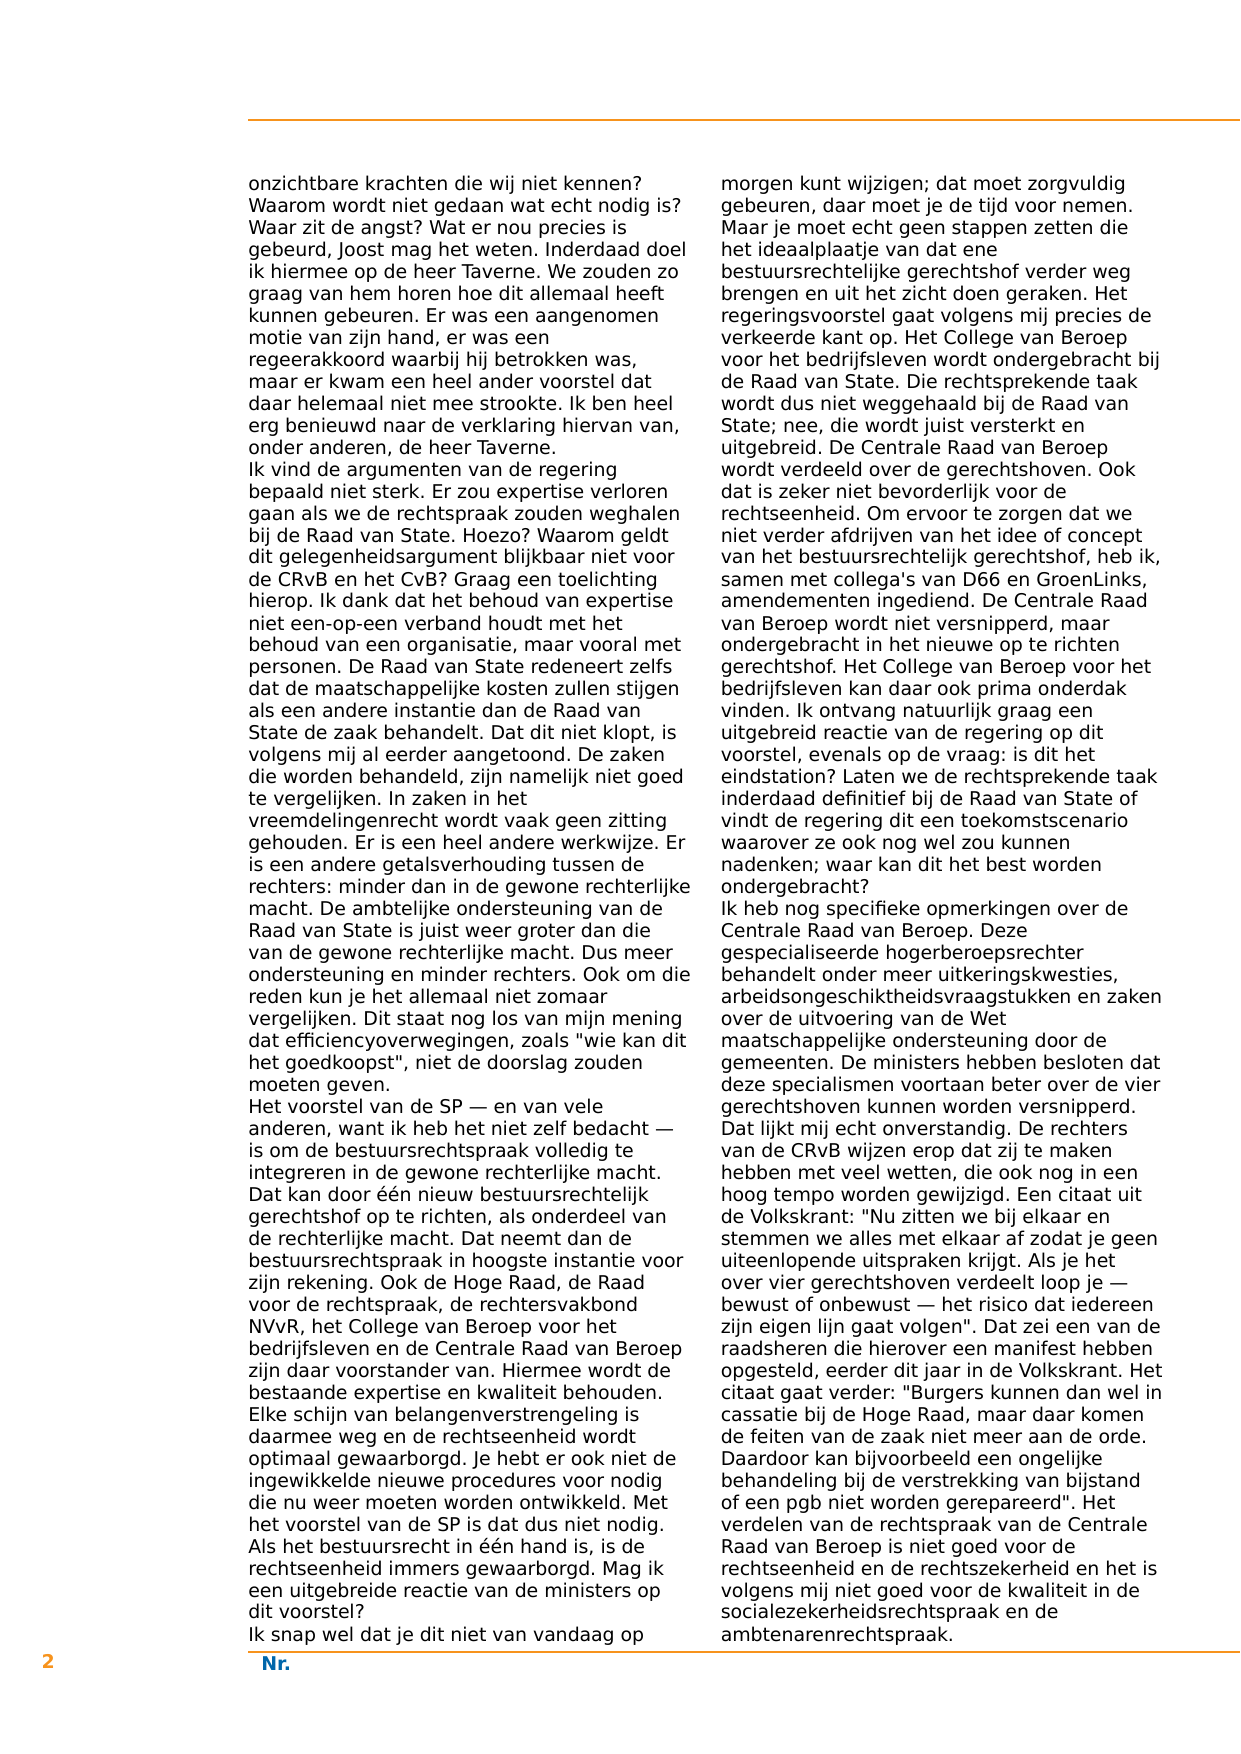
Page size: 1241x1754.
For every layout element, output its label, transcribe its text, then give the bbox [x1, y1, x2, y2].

text morgen kunt wijzigen; dat moet zorgvuldig gebeuren, daar moet je de tijd voor nemen. Maar je moet echt geen stappen zetten die het ideaalplaatje van dat ene bestuursrechtelijke gerechtshof verder weg brengen en uit het zicht doen geraken. Het regeringsvoorstel gaat volgens mij precies de verkeerde kant op. Het College van Beroep voor het bedrijfsleven wordt ondergebracht bij de Raad van State. Die rechtsprekende taak wordt dus niet weggehaald bij de Raad van State; nee, die wordt juist versterkt en uitgebreid. De Centrale Raad van Beroep wordt verdeeld over de gerechtshoven. Ook dat is zeker niet bevorderlijk voor de rechtseenheid. Om ervoor te zorgen dat we niet verder afdrijven van het idee of concept van het bestuursrechtelijk gerechtshof, heb ik, samen met collega's van D66 en GroenLinks, amendementen ingediend. De Centrale Raad van Beroep wordt niet versnipperd, maar ondergebracht in het nieuwe op te richten gerechtshof. Het College van Beroep voor het bedrijfsleven kan daar ook prima onderdak vinden. Ik ontvang natuurlijk graag een uitgebreid reactie van de regering op dit voorstel, evenals op de vraag: is dit het eindstation? Laten we de rechtsprekende taak inderdaad definitief bij de Raad van State of vindt de regering dit een toekomstscenario waarover ze ook nog wel zou kunnen nadenken; waar kan dit het best worden ondergebracht? [721, 173, 1163, 898]
text Het voorstel van de SP — en van vele anderen, want ik heb het niet zelf bedacht — is om de bestuursrechtspraak volledig te integreren in de gewone rechterlijke macht. Dat kan door één nieuw bestuursrechtelijk gerechtshof op te richten, als onderdeel van de rechterlijke macht. Dat neemt dan de bestuursrechtspraak in hoogste instantie voor zijn rekening. Ook de Hoge Raad, de Raad voor de rechtspraak, de rechtersvakbond NVvR, het College van Beroep voor het bedrijfsleven en de Centrale Raad van Beroep zijn daar voorstander van. Hiermee wordt de bestaande expertise en kwaliteit behouden. Elke schijn van belangenverstrengeling is daarmee weg en de rechtseenheid wordt optimaal gewaarborgd. Je hebt er ook niet de ingewikkelde nieuwe procedures voor nodig die nu weer moeten worden ontwikkeld. Met het voorstel van de SP is dat dus niet nodig. Als het bestuursrecht in één hand is, is de rechtseenheid immers gewaarborgd. Mag ik een uitgebreide reactie van de ministers op dit voorstel? [248, 1096, 691, 1623]
text Ik heb nog specifieke opmerkingen over de Centrale Raad van Beroep. Deze gespecialiseerde hogerberoepsrechter behandelt onder meer uitkeringskwesties, arbeidsongeschiktheidsvraagstukken en zaken over de uitvoering van de Wet maatschappelijke ondersteuning door de gemeenten. De ministers hebben besloten dat deze specialismen voortaan beter over de vier gerechtshoven kunnen worden versnipperd. Dat lijkt mij echt onverstandig. De rechters van de CRvB wijzen erop dat zij te maken hebben met veel wetten, die ook nog in een hoog tempo worden gewijzigd. Een citaat uit de Volkskrant: "Nu zitten we bij elkaar en stemmen we alles met elkaar af zodat je geen uiteenlopende uitspraken krijgt. Als je het over vier gerechtshoven verdeelt loop je — bewust of onbewust — het risico dat iedereen zijn eigen lijn gaat volgen". Dat zei een van de raadsheren die hierover een manifest hebben opgesteld, eerder dit jaar in de Volkskrant. Het citaat gaat verder: "Burgers kunnen dan wel in cassatie bij de Hoge Raad, maar daar komen de feiten van de zaak niet meer aan de orde. Daardoor kan bijvoorbeeld een ongelijke behandeling bij de verstrekking van bijstand of een pgb niet worden gerepareerd". Het verdelen van de rechtspraak van de Centrale Raad van Beroep is niet goed voor de rechtseenheid en de rechtszekerheid en het is volgens mij niet goed voor de kwaliteit in de socialezekerheidsrechtspraak en de ambtenarenrechtspraak. [721, 898, 1163, 1645]
text onzichtbare krachten die wij niet kennen? Waarom wordt niet gedaan wat echt nodig is? Waar zit de angst? Wat er nou precies is gebeurd, Joost mag het weten. Inderdaad doel ik hiermee op de heer Taverne. We zouden zo graag van hem horen hoe dit allemaal heeft kunnen gebeuren. Er was een aangenomen motie van zijn hand, er was een regeerakkoord waarbij hij betrokken was, maar er kwam een heel ander voorstel dat daar helemaal niet mee strookte. Ik ben heel erg benieuwd naar de verklaring hiervan van, onder anderen, de heer Taverne. [248, 173, 691, 458]
text Ik snap wel dat je dit niet van vandaag op [248, 1623, 691, 1645]
text Ik vind de argumenten van de regering bepaald niet sterk. Er zou expertise verloren gaan als we de rechtspraak zouden weghalen bij de Raad van State. Hoezo? Waarom geldt dit gelegenheidsargument blijkbaar niet voor de CRvB en het CvB? Graag een toelichting hierop. Ik dank dat het behoud van expertise niet een-op-een verband houdt met het behoud van een organisatie, maar vooral met personen. De Raad van State redeneert zelfs dat de maatschappelijke kosten zullen stijgen als een andere instantie dan de Raad van State de zaak behandelt. Dat dit niet klopt, is volgens mij al eerder aangetoond. De zaken die worden behandeld, zijn namelijk niet goed te vergelijken. In zaken in het vreemdelingenrecht wordt vaak geen zitting gehouden. Er is een heel andere werkwijze. Er is een andere getalsverhouding tussen de rechters: minder dan in de gewone rechterlijke macht. De ambtelijke ondersteuning van de Raad van State is juist weer groter dan die van de gewone rechterlijke macht. Dus meer ondersteuning en minder rechters. Ook om die reden kun je het allemaal niet zomaar vergelijken. Dit staat nog los van mijn mening dat efficiencyoverwegingen, zoals "wie kan dit het goedkoopst", niet de doorslag zouden moeten geven. [248, 458, 691, 1096]
